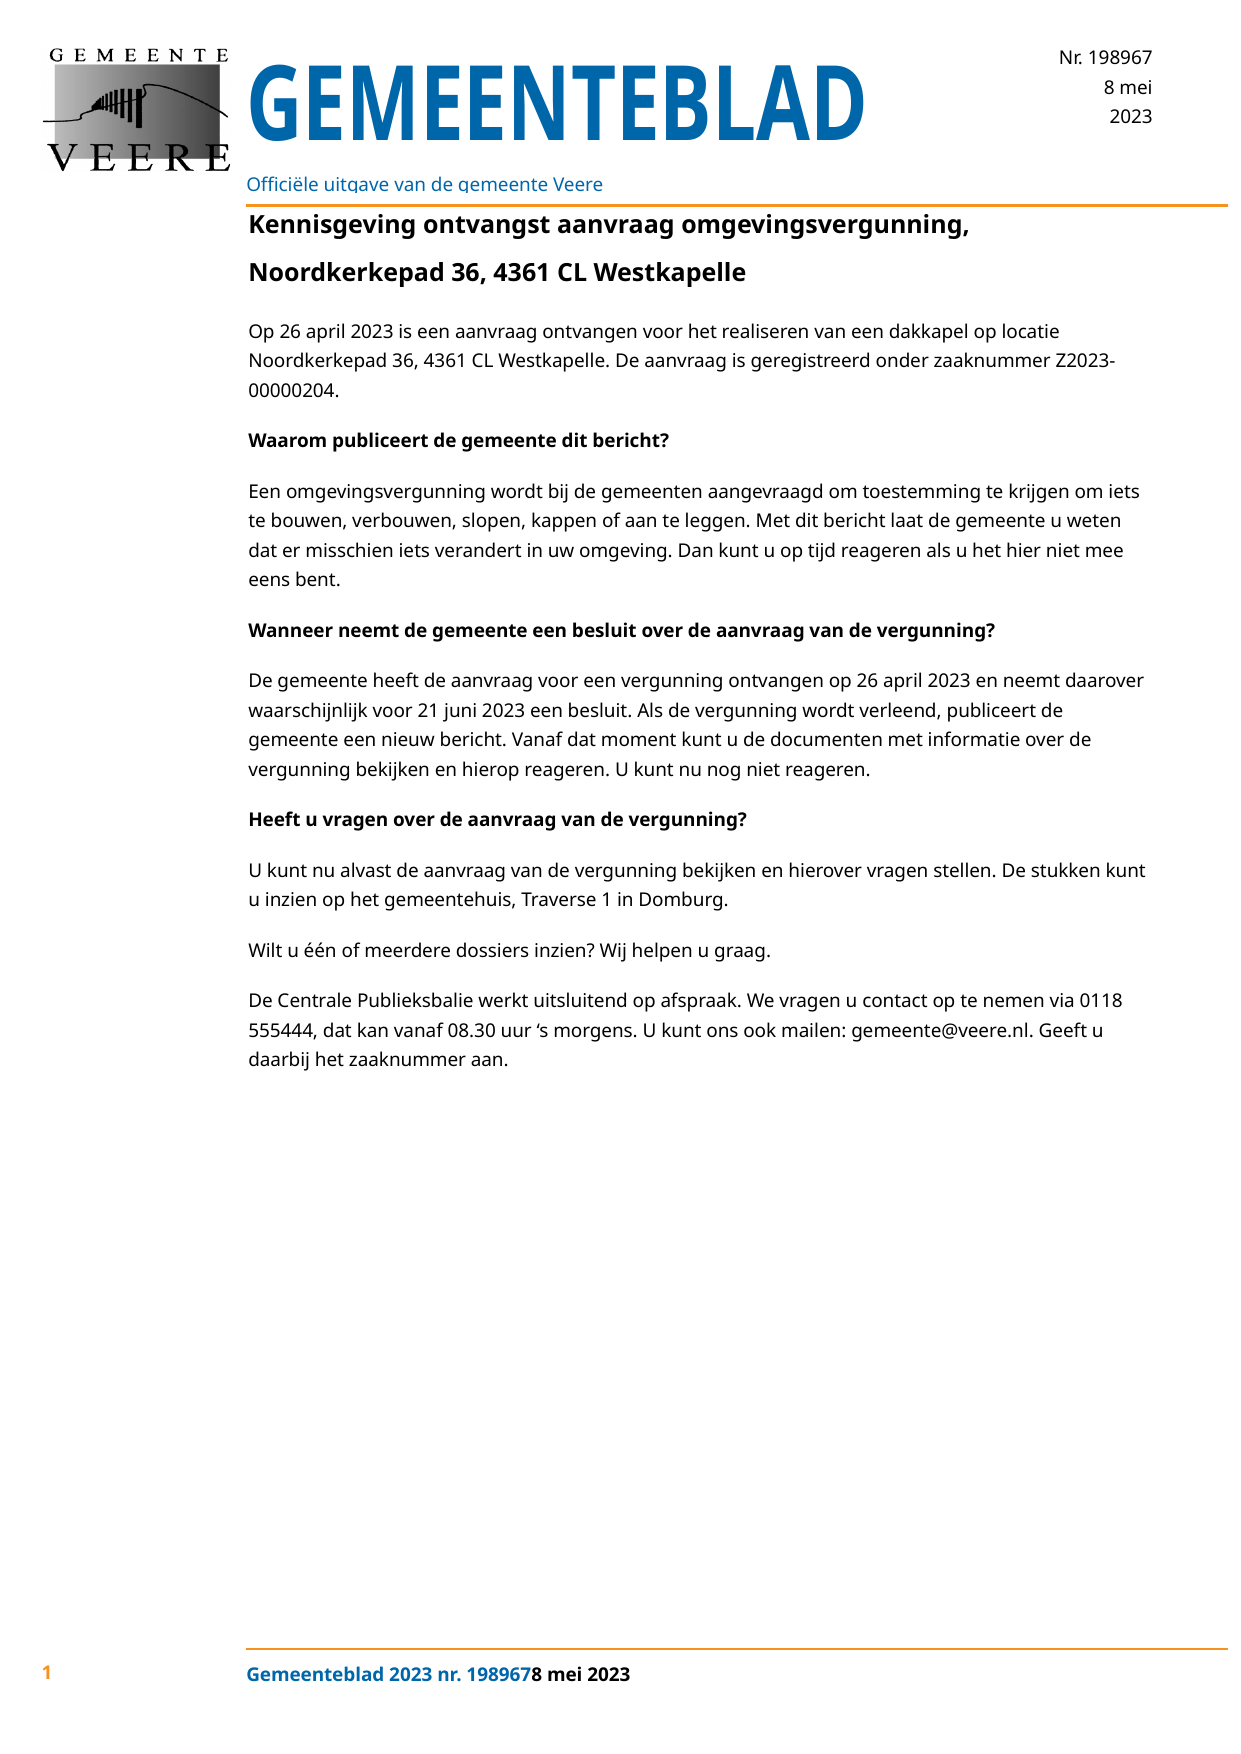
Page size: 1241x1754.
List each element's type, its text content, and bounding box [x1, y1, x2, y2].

text Heeft u vragen over de aanvraag van de vergunning? [248, 807, 1152, 832]
text U kunt nu alvast de aanvraag van de vergunning bekijken en hierover vragen stellen. De stukken kunt u inzien op het gemeentehuis, Traverse 1 in Domburg. [248, 857, 1152, 912]
text Een omgevingsvergunning wordt bij de gemeenten aangevraagd om toestemming te krijgen om iets te bouwen, verbouwen, slopen, kappen of aan te leggen. Met dit bericht laat de gemeente u weten dat er misschien iets verandert in uw omgeving. Dan kunt u op tijd reageren als u het hier niet mee eens bent. [248, 478, 1152, 592]
text Waarom publiceert de gemeente dit bericht? [248, 427, 1152, 453]
text Wilt u één of meerdere dossiers inzien? Wij helpen u graag. [248, 937, 1152, 963]
text Kennisgeving ontvangst aanvraag omgevingsvergunning, Noordkerkepad 36, 4361 CL Westkapelle [248, 207, 1152, 288]
text Wanneer neemt de gemeente een besluit over de aanvraag van de vergunning? [248, 617, 1152, 643]
text De Centrale Publieksbalie werkt uitsluitend op afspraak. We vragen u contact op te nemen via 0118 555444, dat kan vanaf 08.30 uur ‘s morgens. U kunt ons ook mailen: gemeente@veere.nl. Geeft u daarbij het zaaknummer aan. [248, 987, 1152, 1072]
text Op 26 april 2023 is een aanvraag ontvangen voor het realiseren van een dakkapel op locatie Noordkerkepad 36, 4361 CL Westkapelle. De aanvraag is geregistreerd onder zaaknummer Z2023-00000204. [248, 318, 1152, 403]
text De gemeente heeft de aanvraag voor een vergunning ontvangen op 26 april 2023 en neemt daarover waarschijnlijk voor 21 juni 2023 een besluit. Als de vergunning wordt verleend, publiceert de gemeente een nieuw bericht. Vanaf dat moment kunt u de documenten met informatie over de vergunning bekijken en hierop reageren. U kunt nu nog niet reageren. [248, 667, 1152, 782]
picture [41, 47, 231, 172]
